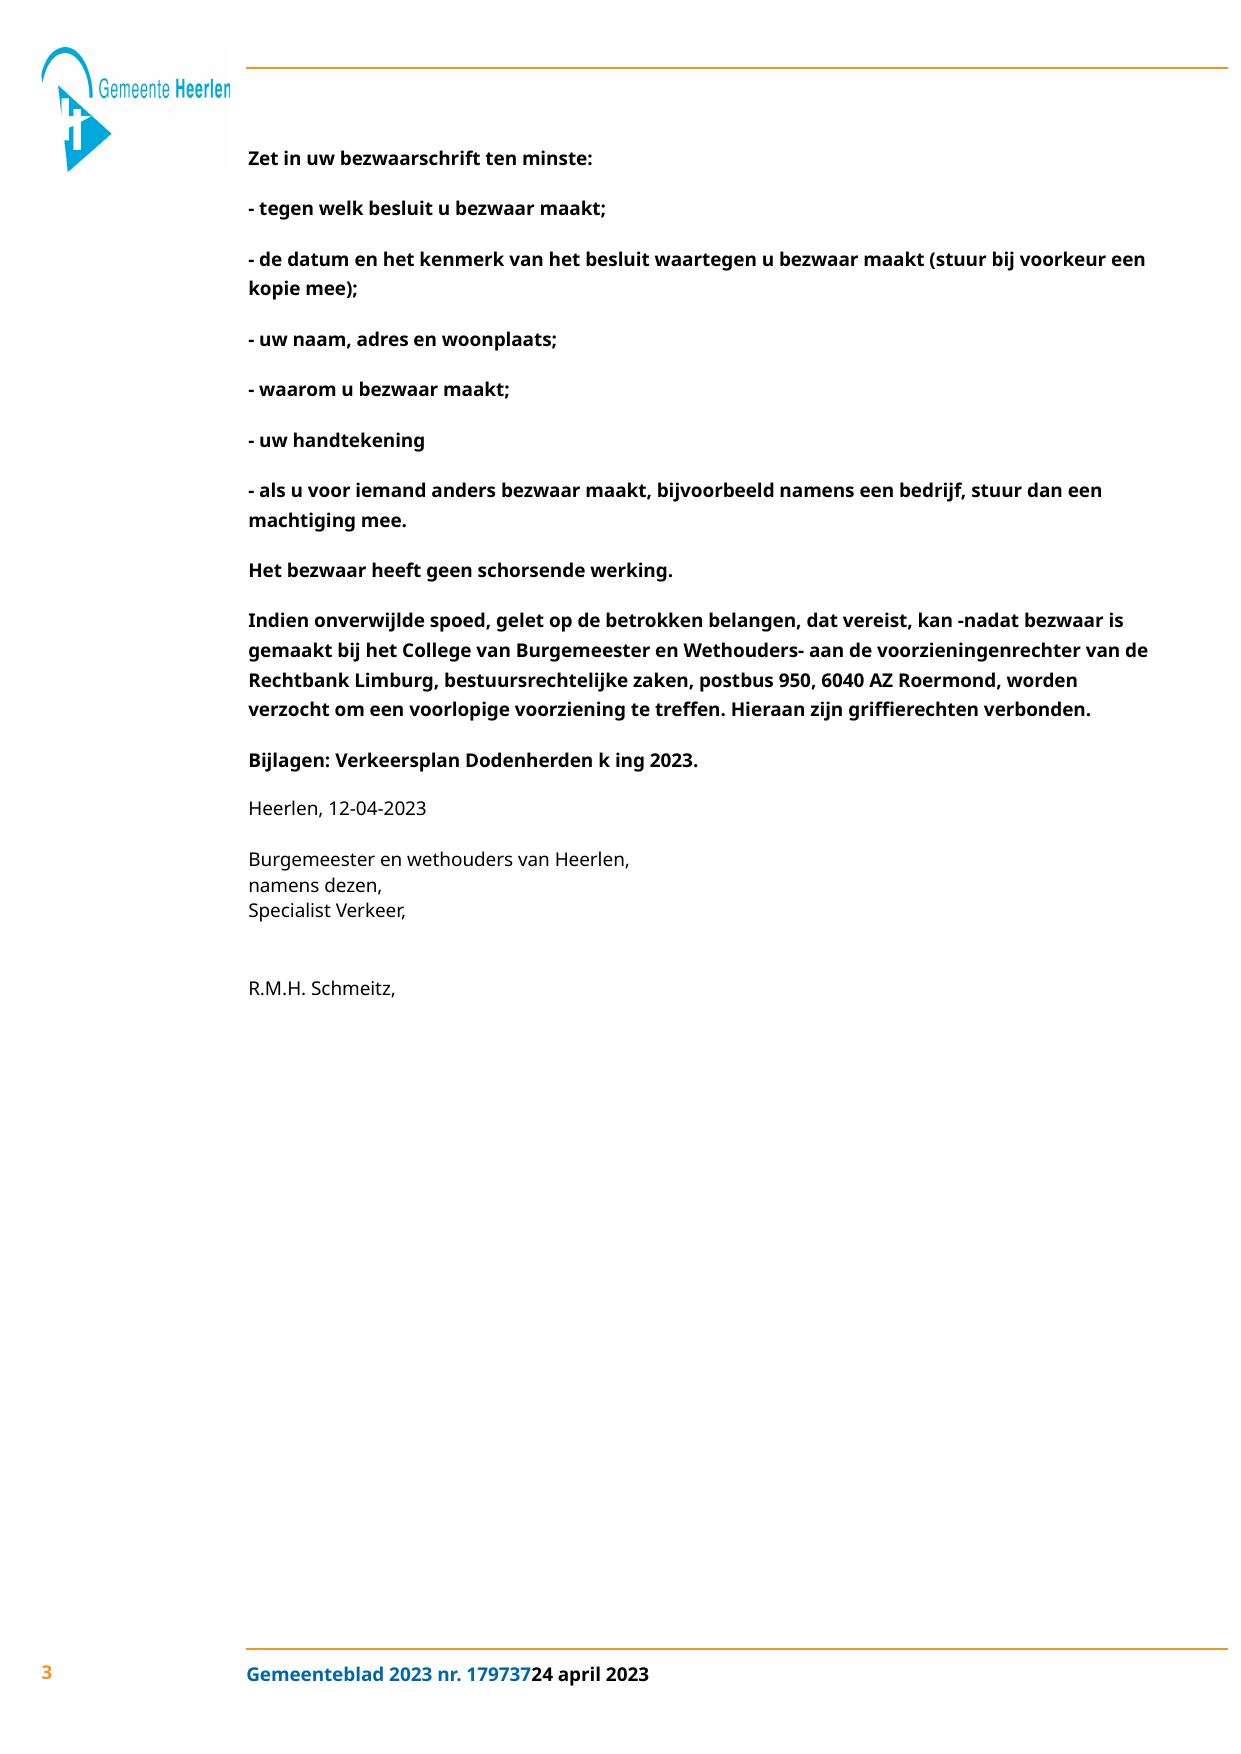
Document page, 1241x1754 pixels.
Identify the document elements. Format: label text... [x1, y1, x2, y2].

text Heerlen, 12-04-2023 [248, 795, 1152, 820]
text Specialist Verkeer, [248, 898, 1152, 923]
text - tegen welk besluit u bezwaar maakt; [248, 196, 1152, 221]
text - de datum en het kenmerk van het besluit waartegen u bezwaar maakt (stuur bij voorkeur een kopie mee); [248, 246, 1152, 301]
text - uw handtekening [248, 427, 1152, 453]
text Burgemeester en wethouders van Heerlen, [248, 846, 1152, 872]
picture [41, 47, 231, 172]
picture [41, 47, 59, 70]
text - uw naam, adres en woonplaats; [248, 326, 1152, 352]
text Zet in uw bezwaarschrift ten minste: [248, 145, 1152, 171]
text Bijlagen: Verkeersplan Dodenherden k ing 2023. [248, 747, 1152, 773]
text namens dezen, [248, 872, 1152, 898]
text R.M.H. Schmeitz, [248, 975, 1152, 1001]
text Het bezwaar heeft geen schorsende werking. [248, 557, 1152, 583]
text - waarom u bezwaar maakt; [248, 376, 1152, 402]
text - als u voor iemand anders bezwaar maakt, bijvoorbeeld namens een bedrijf, stuur dan een machtiging mee. [248, 477, 1152, 533]
text Indien onverwijlde spoed, gelet op de betrokken belangen, dat vereist, kan -nadat bezwaar is gemaakt bij het College van Burgemeester en Wethouders- aan de voorzieningenrechter van de Rechtbank Limburg, bestuursrechtelijke zaken, postbus 950, 6040 AZ Roermond, worden verzocht om een voorlopige voorziening te treffen. Hieraan zijn griffierechten verbonden. [248, 608, 1152, 722]
